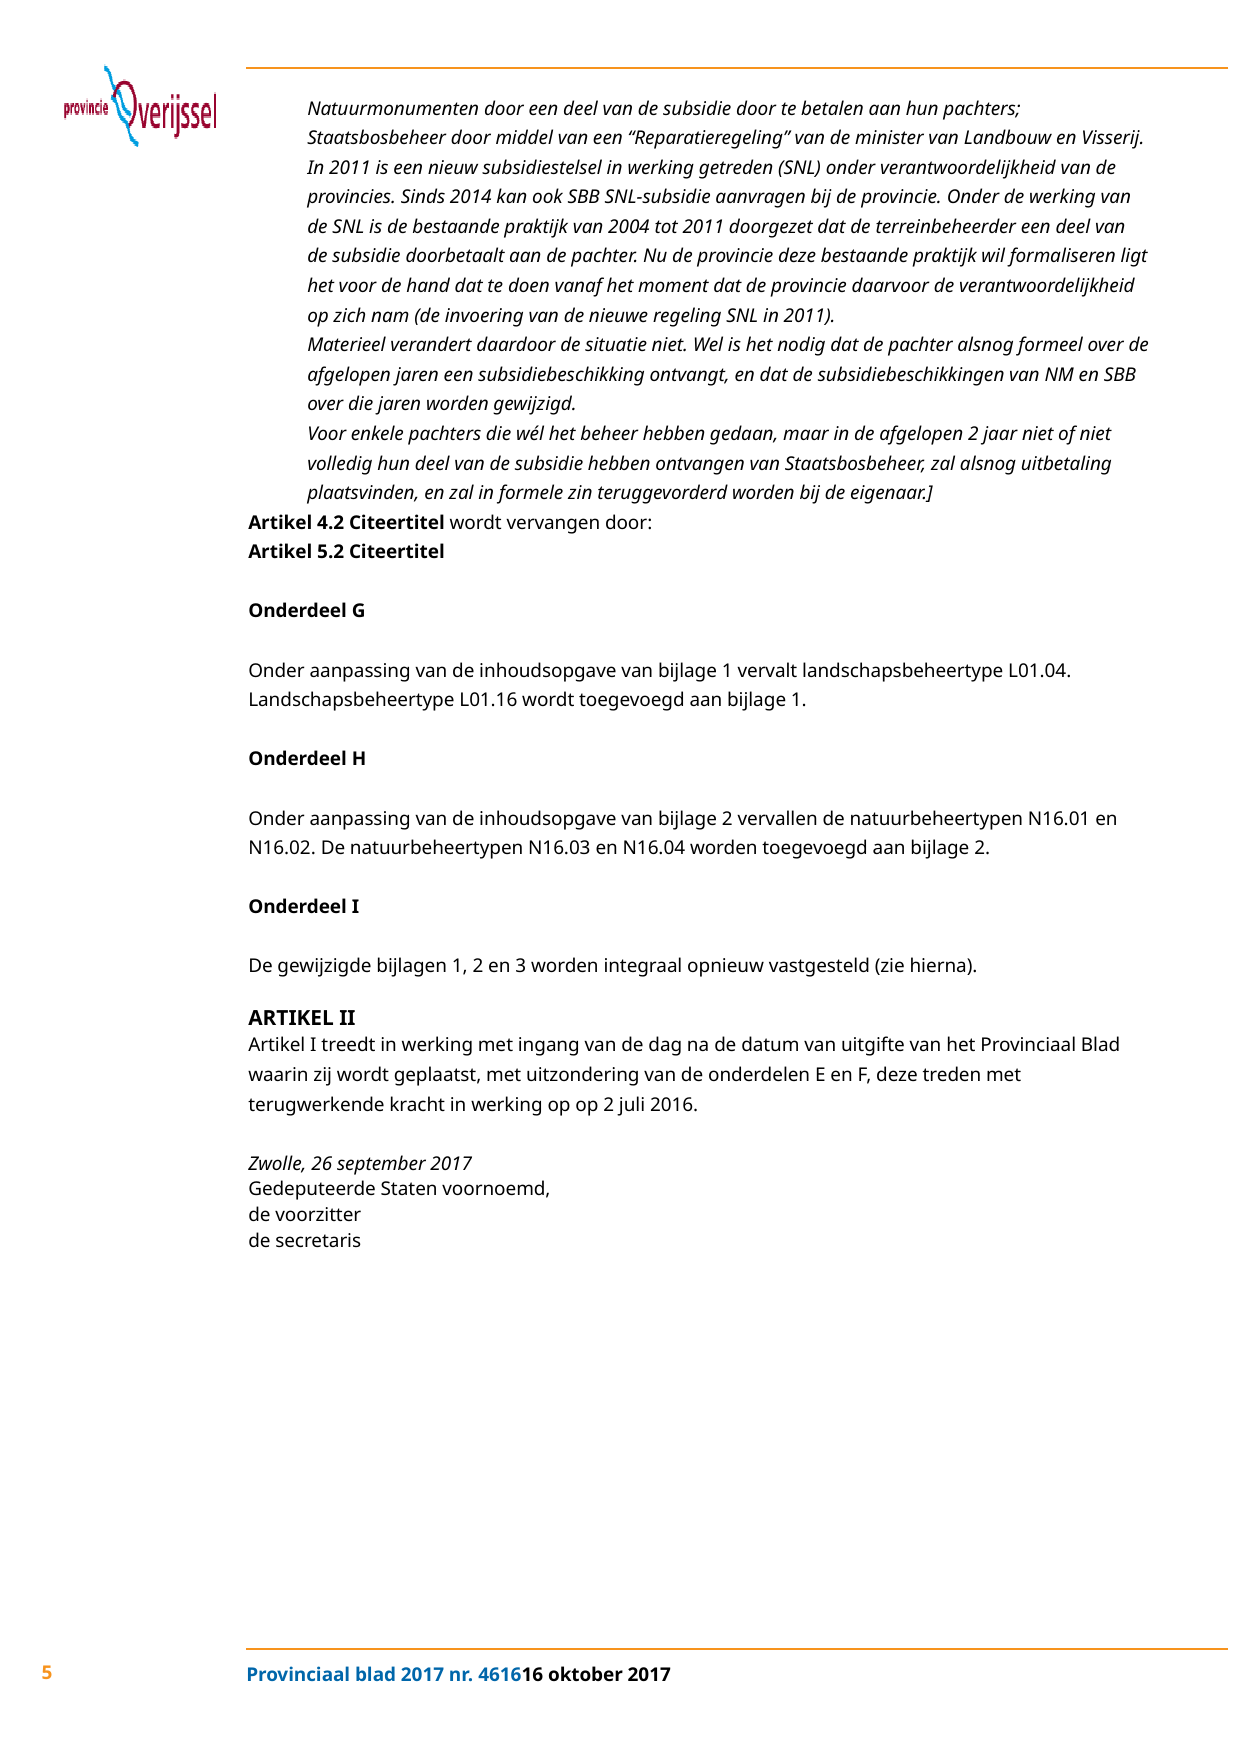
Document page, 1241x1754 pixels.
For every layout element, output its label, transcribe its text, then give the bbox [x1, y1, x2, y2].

text Onderdeel G [248, 598, 1152, 623]
text Gedeputeerde Staten voornoemd, [248, 1176, 1152, 1201]
text Artikel I treedt in werking met ingang van de dag na de datum van uitgifte van het Provinciaal Blad waarin zij wordt geplaatst, met uitzondering van de onderdelen E en F, deze treden met terugwerkende kracht in werking op op 2 juli 2016. [248, 1032, 1152, 1116]
picture [41, 47, 231, 172]
text Artikel 4.2 Citeertitel wordt vervangen door: [248, 509, 1152, 535]
text De gewijzigde bijlagen 1, 2 en 3 worden integraal opnieuw vastgesteld (zie hierna). [248, 953, 1152, 978]
text de voorzitter [248, 1201, 1152, 1227]
text Onder aanpassing van de inhoudsopgave van bijlage 2 vervallen de natuurbeheertypen N16.01 en N16.02. De natuurbeheertypen N16.03 en N16.04 worden toegevoegd aan bijlage 2. [248, 805, 1152, 860]
text de secretaris [248, 1227, 1152, 1253]
list Staatsbosbeheer door middel van een “Reparatieregeling” van de minister van Landbouw en Visserij. In 2011 is een nieuw subsidiestelsel in werking getreden (SNL) onder verantwoordelijkheid van de provincies. Sinds 2014 kan ook SBB SNL-subsidie aanvragen bij de provincie. Onder de werking van de SNL is de bestaande praktijk van 2004 tot 2011 doorgezet dat de terreinbeheerder een deel van de subsidie doorbetaalt aan de pachter. Nu de provincie deze bestaande praktijk wil formaliseren ligt het voor de hand dat te doen vanaf het moment dat de provincie daarvoor de verantwoordelijkheid op zich nam (de invoering van de nieuwe regeling SNL in 2011). [248, 124, 1152, 328]
text Onderdeel H [248, 746, 1152, 771]
text Onder aanpassing van de inhoudsopgave van bijlage 1 vervalt landschapsbeheertype L01.04. Landschapsbeheertype L01.16 wordt toegevoegd aan bijlage 1. [248, 657, 1152, 712]
list Voor enkele pachters die wél het beheer hebben gedaan, maar in de afgelopen 2 jaar niet of niet volledig hun deel van de subsidie hebben ontvangen van Staatsbosbeheer, zal alsnog uitbetaling plaatsvinden, en zal in formele zin teruggevorderd worden bij de eigenaar.] [248, 420, 1152, 505]
text Zwolle, 26 september 2017 [248, 1150, 1152, 1176]
list Natuurmonumenten door een deel van de subsidie door te betalen aan hun pachters; [248, 95, 1152, 121]
text Onderdeel I [248, 893, 1152, 919]
text Artikel 5.2 Citeertitel [248, 538, 1152, 564]
list Materieel verandert daardoor de situatie niet. Wel is het nodig dat de pachter alsnog formeel over de afgelopen jaren een subsidiebeschikking ontvangt, en dat de subsidiebeschikkingen van NM en SBB over die jaren worden gewijzigd. [248, 331, 1152, 416]
text ARTIKEL II [248, 1003, 1152, 1032]
